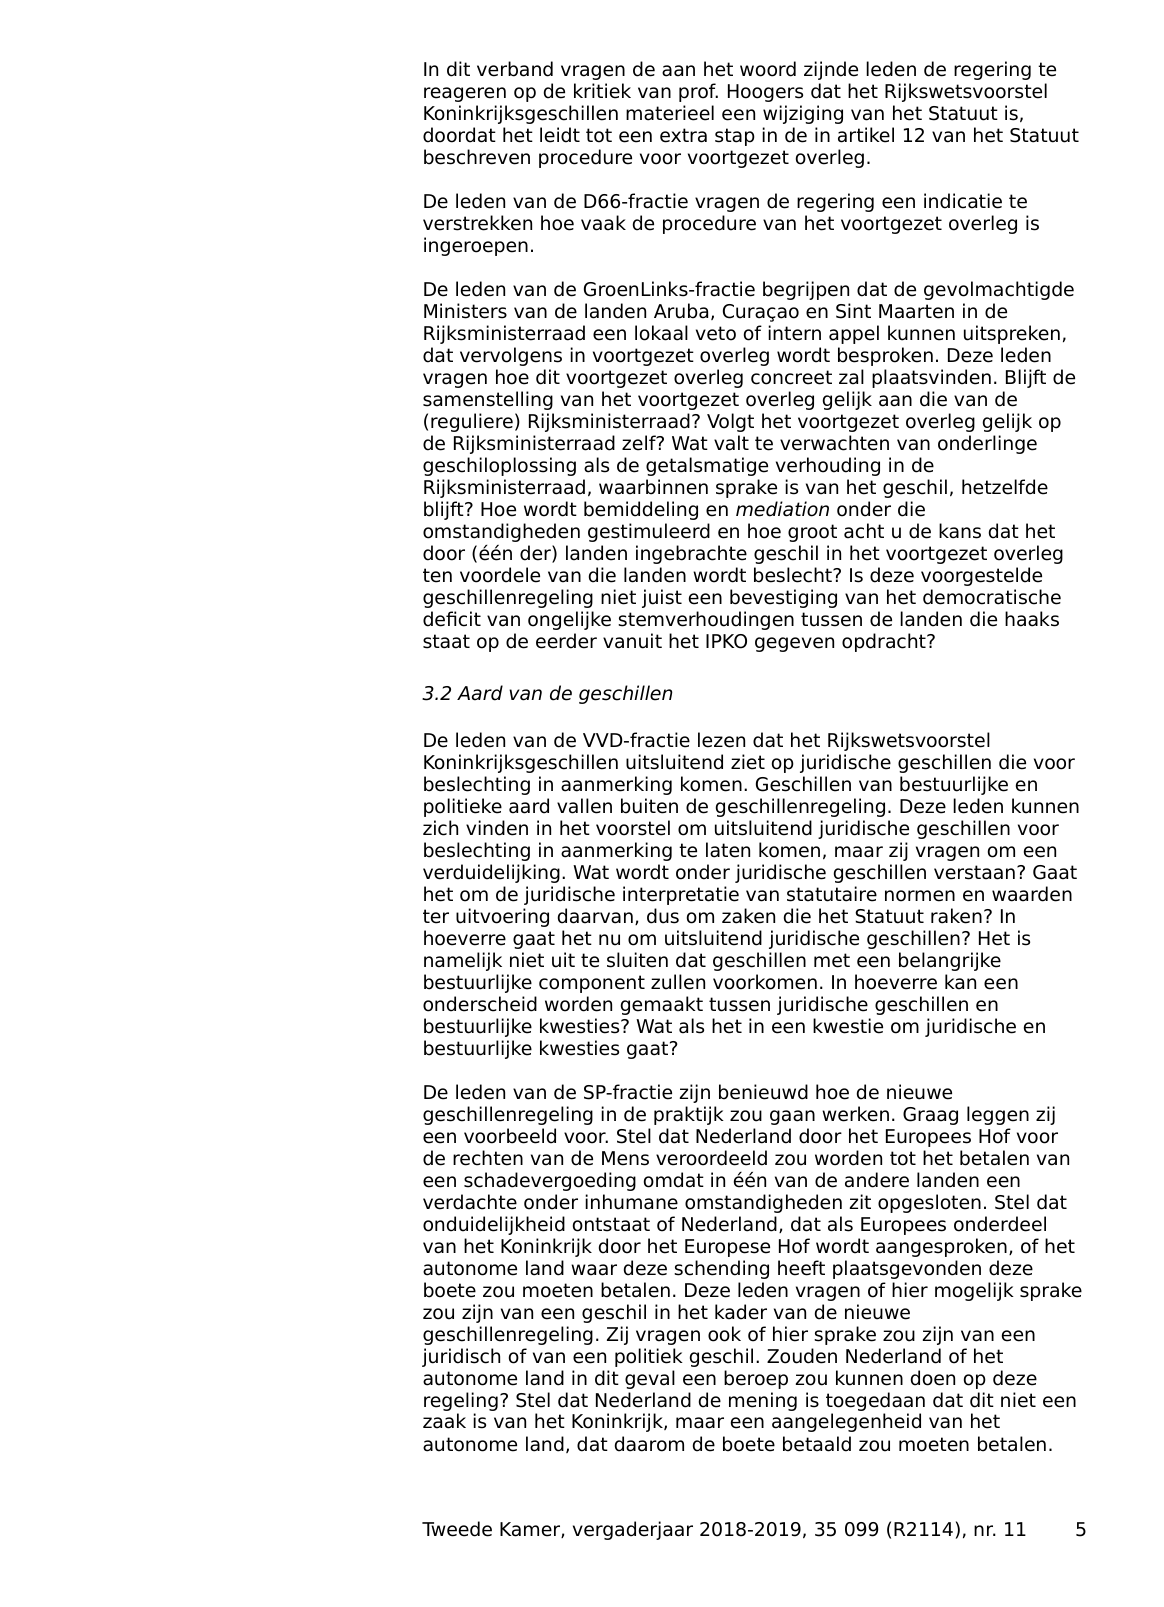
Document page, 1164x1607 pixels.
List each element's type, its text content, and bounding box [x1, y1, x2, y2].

text In dit verband vragen de aan het woord zijnde leden de regering te reageren op de kritiek van prof. Hoogers dat het Rijkswetsvoorstel Koninkrijksgeschillen materieel een wijziging van het Statuut is, doordat het leidt tot een extra stap in de in artikel 12 van het Statuut beschreven procedure voor voortgezet overleg. [422, 59, 1087, 169]
text De leden van de SP-fractie zijn benieuwd hoe de nieuwe geschillenregeling in de praktijk zou gaan werken. Graag leggen zij een voorbeeld voor. Stel dat Nederland door het Europees Hof voor de rechten van de Mens veroordeeld zou worden tot het betalen van een schadevergoeding omdat in één van de andere landen een verdachte onder inhumane omstandigheden zit opgesloten. Stel dat onduidelijkheid ontstaat of Nederland, dat als Europees onderdeel van het Koninkrijk door het Europese Hof wordt aangesproken, of het autonome land waar deze schending heeft plaatsgevonden deze boete zou moeten betalen. Deze leden vragen of hier mogelijk sprake zou zijn van een geschil in het kader van de nieuwe geschillenregeling. Zij vragen ook of hier sprake zou zijn van een juridisch of van een politiek geschil. Zouden Nederland of het autonome land in dit geval een beroep zou kunnen doen op deze regeling? Stel dat Nederland de mening is toegedaan dat dit niet een zaak is van het Koninkrijk, maar een aangelegenheid van het autonome land, dat daarom de boete betaald zou moeten betalen. [422, 1082, 1087, 1455]
text De leden van de VVD-fractie lezen dat het Rijkswetsvoorstel Koninkrijksgeschillen uitsluitend ziet op juridische geschillen die voor beslechting in aanmerking komen. Geschillen van bestuurlijke en politieke aard vallen buiten de geschillenregeling. Deze leden kunnen zich vinden in het voorstel om uitsluitend juridische geschillen voor beslechting in aanmerking te laten komen, maar zij vragen om een verduidelijking. Wat wordt onder juridische geschillen verstaan? Gaat het om de juridische interpretatie van statutaire normen en waarden ter uitvoering daarvan, dus om zaken die het Statuut raken? In hoeverre gaat het nu om uitsluitend juridische geschillen? Het is namelijk niet uit te sluiten dat geschillen met een belangrijke bestuurlijke component zullen voorkomen. In hoeverre kan een onderscheid worden gemaakt tussen juridische geschillen en bestuurlijke kwesties? Wat als het in een kwestie om juridische en bestuurlijke kwesties gaat? [422, 730, 1087, 1059]
text De leden van de D66-fractie vragen de regering een indicatie te verstrekken hoe vaak de procedure van het voortgezet overleg is ingeroepen. [422, 191, 1087, 257]
text De leden van de GroenLinks-fractie begrijpen dat de gevolmachtigde Ministers van de landen Aruba, Curaçao en Sint Maarten in de Rijksministerraad een lokaal veto of intern appel kunnen uitspreken, dat vervolgens in voortgezet overleg wordt besproken. Deze leden vragen hoe dit voortgezet overleg concreet zal plaatsvinden. Blijft de samenstelling van het voortgezet overleg gelijk aan die van de (reguliere) Rijksministerraad? Volgt het voortgezet overleg gelijk op de Rijksministerraad zelf? Wat valt te verwachten van onderlinge geschiloplossing als de getalsmatige verhouding in de Rijksministerraad, waarbinnen sprake is van het geschil, hetzelfde blijft? Hoe wordt bemiddeling en mediation onder die omstandigheden gestimuleerd en hoe groot acht u de kans dat het door (één der) landen ingebrachte geschil in het voortgezet overleg ten voordele van die landen wordt beslecht? Is deze voorgestelde geschillenregeling niet juist een bevestiging van het democratische deficit van ongelijke stemverhoudingen tussen de landen die haaks staat op de eerder vanuit het IPKO gegeven opdracht? [422, 279, 1087, 653]
subtitle 3.2 Aard van de geschillen [422, 683, 1087, 705]
